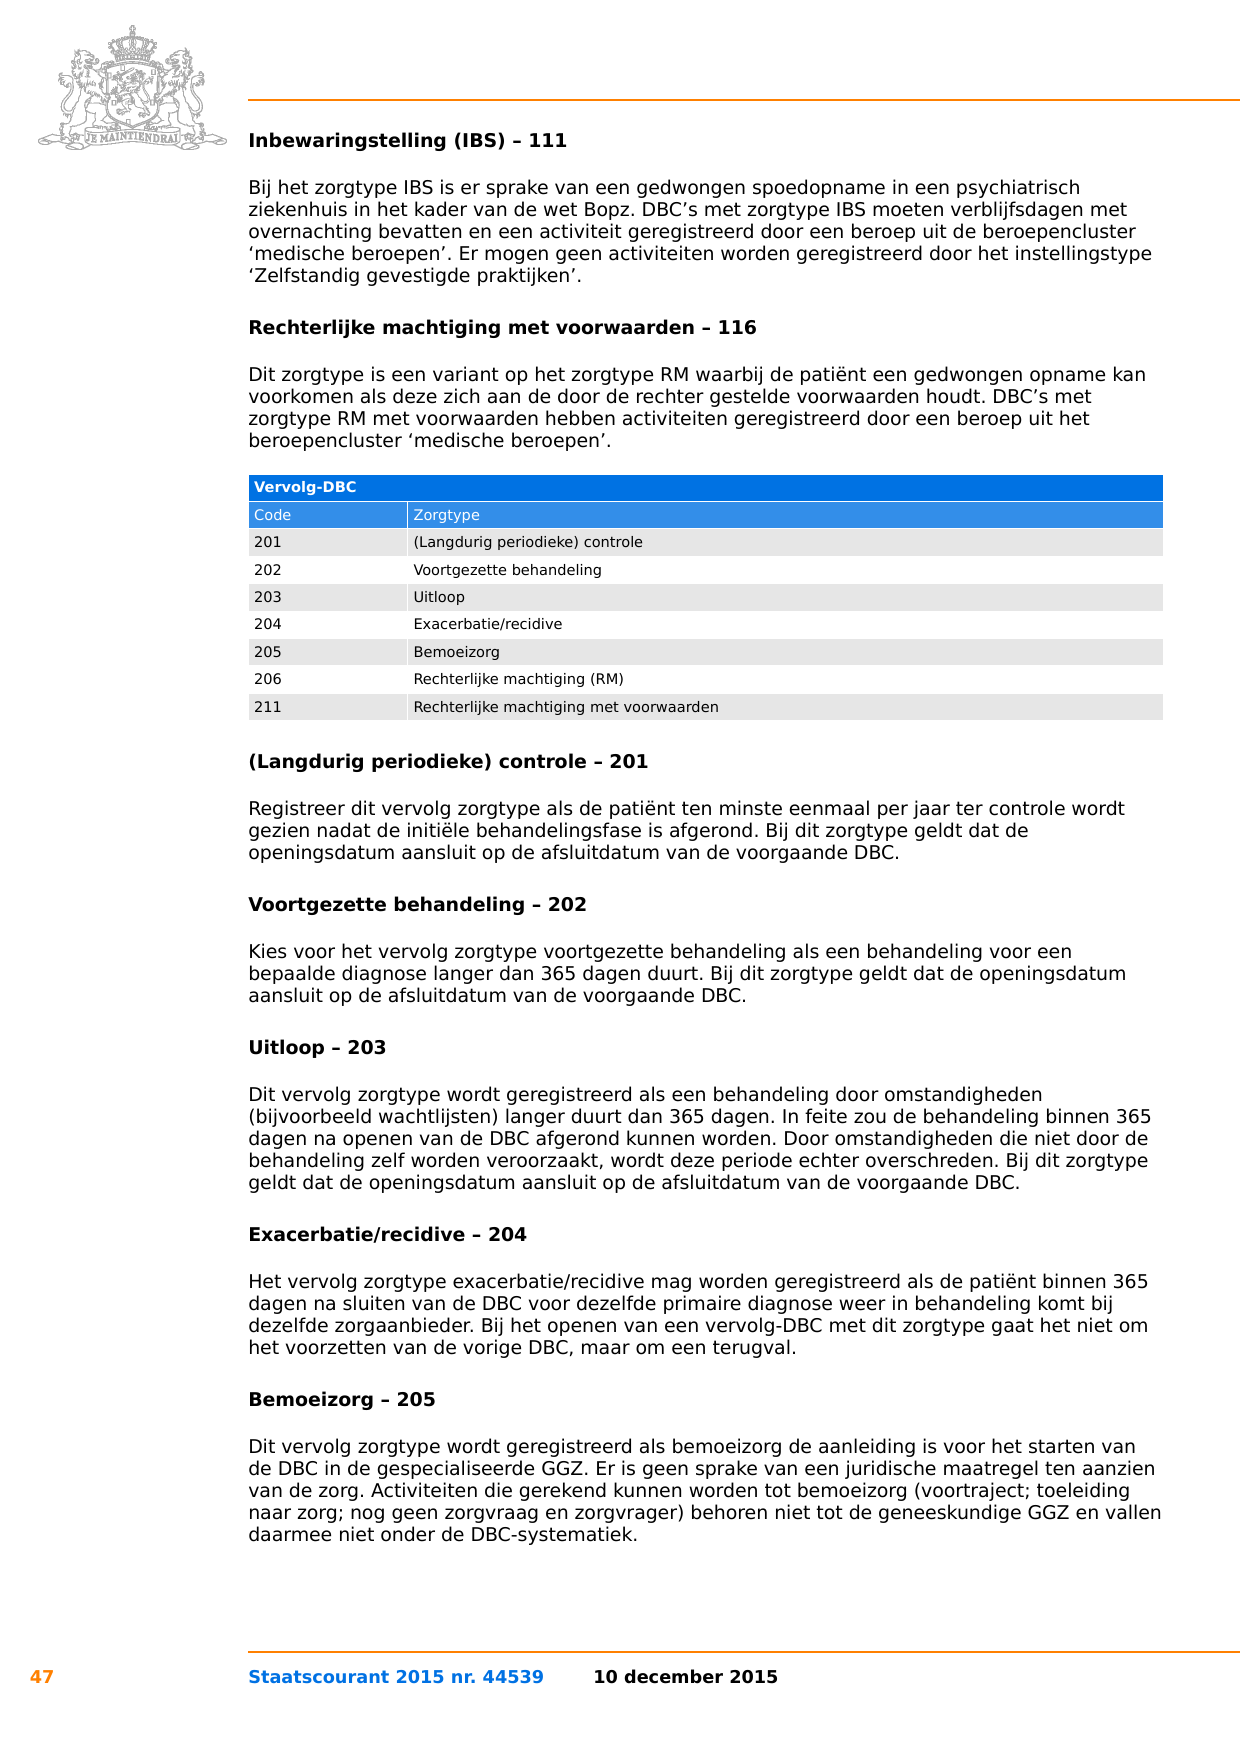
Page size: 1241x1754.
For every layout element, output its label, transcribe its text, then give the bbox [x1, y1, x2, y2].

table_cell Code [249, 502, 407, 528]
table_cell Uitloop [408, 584, 1163, 611]
subtitle Exacerbatie/recidive – 204 [248, 1224, 1163, 1246]
text Dit zorgtype is een variant op het zorgtype RM waarbij de patiënt een gedwongen opname kan voorkomen als deze zich aan de door de rechter gestelde voorwaarden houdt. DBC’s met zorgtype RM met voorwaarden hebben activiteiten geregistreerd door een beroep uit het beroepencluster ‘medische beroepen’. [248, 364, 1163, 452]
table_cell Exacerbatie/recidive [408, 612, 1163, 638]
text Bij het zorgtype IBS is er sprake van een gedwongen spoedopname in een psychiatrisch ziekenhuis in het kader van de wet Bopz. DBC’s met zorgtype IBS moeten verblijfsdagen met overnachting bevatten en een activiteit geregistreerd door een beroep uit de beroepencluster ‘medische beroepen’. Er mogen geen activiteiten worden geregistreerd door het instellingstype ‘Zelfstandig gevestigde praktijken’. [248, 177, 1163, 287]
table_cell 211 [249, 694, 407, 720]
table_cell 205 [249, 639, 407, 665]
text Dit vervolg zorgtype wordt geregistreerd als een behandeling door omstandigheden (bijvoorbeeld wachtlijsten) langer duurt dan 365 dagen. In feite zou de behandeling binnen 365 dagen na openen van de DBC afgerond kunnen worden. Door omstandigheden die niet door de behandeling zelf worden veroorzaakt, wordt deze periode echter overschreden. Bij dit zorgtype geldt dat de openingsdatum aansluit op de afsluitdatum van de voorgaande DBC. [248, 1084, 1163, 1194]
subtitle Inbewaringstelling (IBS) – 111 [248, 130, 1163, 152]
subtitle (Langdurig periodieke) controle – 201 [248, 751, 1163, 773]
picture [38, 25, 227, 150]
table_cell Rechterlijke machtiging (RM) [408, 666, 1163, 693]
table_cell Voortgezette behandeling [408, 557, 1163, 583]
table_cell (Langdurig periodieke) controle [408, 529, 1163, 556]
table_cell 204 [249, 612, 407, 638]
text Kies voor het vervolg zorgtype voortgezette behandeling als een behandeling voor een bepaalde diagnose langer dan 365 dagen duurt. Bij dit zorgtype geldt dat de openingsdatum aansluit op de afsluitdatum van de voorgaande DBC. [248, 941, 1163, 1007]
subtitle Voortgezette behandeling – 202 [248, 894, 1163, 916]
text Het vervolg zorgtype exacerbatie/recidive mag worden geregistreerd als de patiënt binnen 365 dagen na sluiten van de DBC voor dezelfde primaire diagnose weer in behandeling komt bij dezelfde zorgaanbieder. Bij het openen van een vervolg-DBC met dit zorgtype gaat het niet om het voorzetten van de vorige DBC, maar om een terugval. [248, 1271, 1163, 1359]
table_cell 202 [249, 557, 407, 583]
table_cell 206 [249, 666, 407, 693]
table_cell Bemoeizorg [408, 639, 1163, 665]
table_cell Rechterlijke machtiging met voorwaarden [408, 694, 1163, 720]
subtitle Rechterlijke machtiging met voorwaarden – 116 [248, 317, 1163, 339]
table_header Vervolg-DBC [249, 475, 1163, 501]
subtitle Bemoeizorg – 205 [248, 1389, 1163, 1411]
text Registreer dit vervolg zorgtype als de patiënt ten minste eenmaal per jaar ter controle wordt gezien nadat de initiële behandelingsfase is afgerond. Bij dit zorgtype geldt dat de openingsdatum aansluit op de afsluitdatum van de voorgaande DBC. [248, 798, 1163, 864]
table_cell 203 [249, 584, 407, 611]
subtitle Uitloop – 203 [248, 1037, 1163, 1059]
table_cell 201 [249, 529, 407, 556]
text Dit vervolg zorgtype wordt geregistreerd als bemoeizorg de aanleiding is voor het starten van de DBC in de gespecialiseerde GGZ. Er is geen sprake van een juridische maatregel ten aanzien van de zorg. Activiteiten die gerekend kunnen worden tot bemoeizorg (voortraject; toeleiding naar zorg; nog geen zorgvraag en zorgvrager) behoren niet tot de geneeskundige GGZ en vallen daarmee niet onder de DBC-systematiek. [248, 1436, 1163, 1546]
table_cell Zorgtype [408, 502, 1163, 528]
